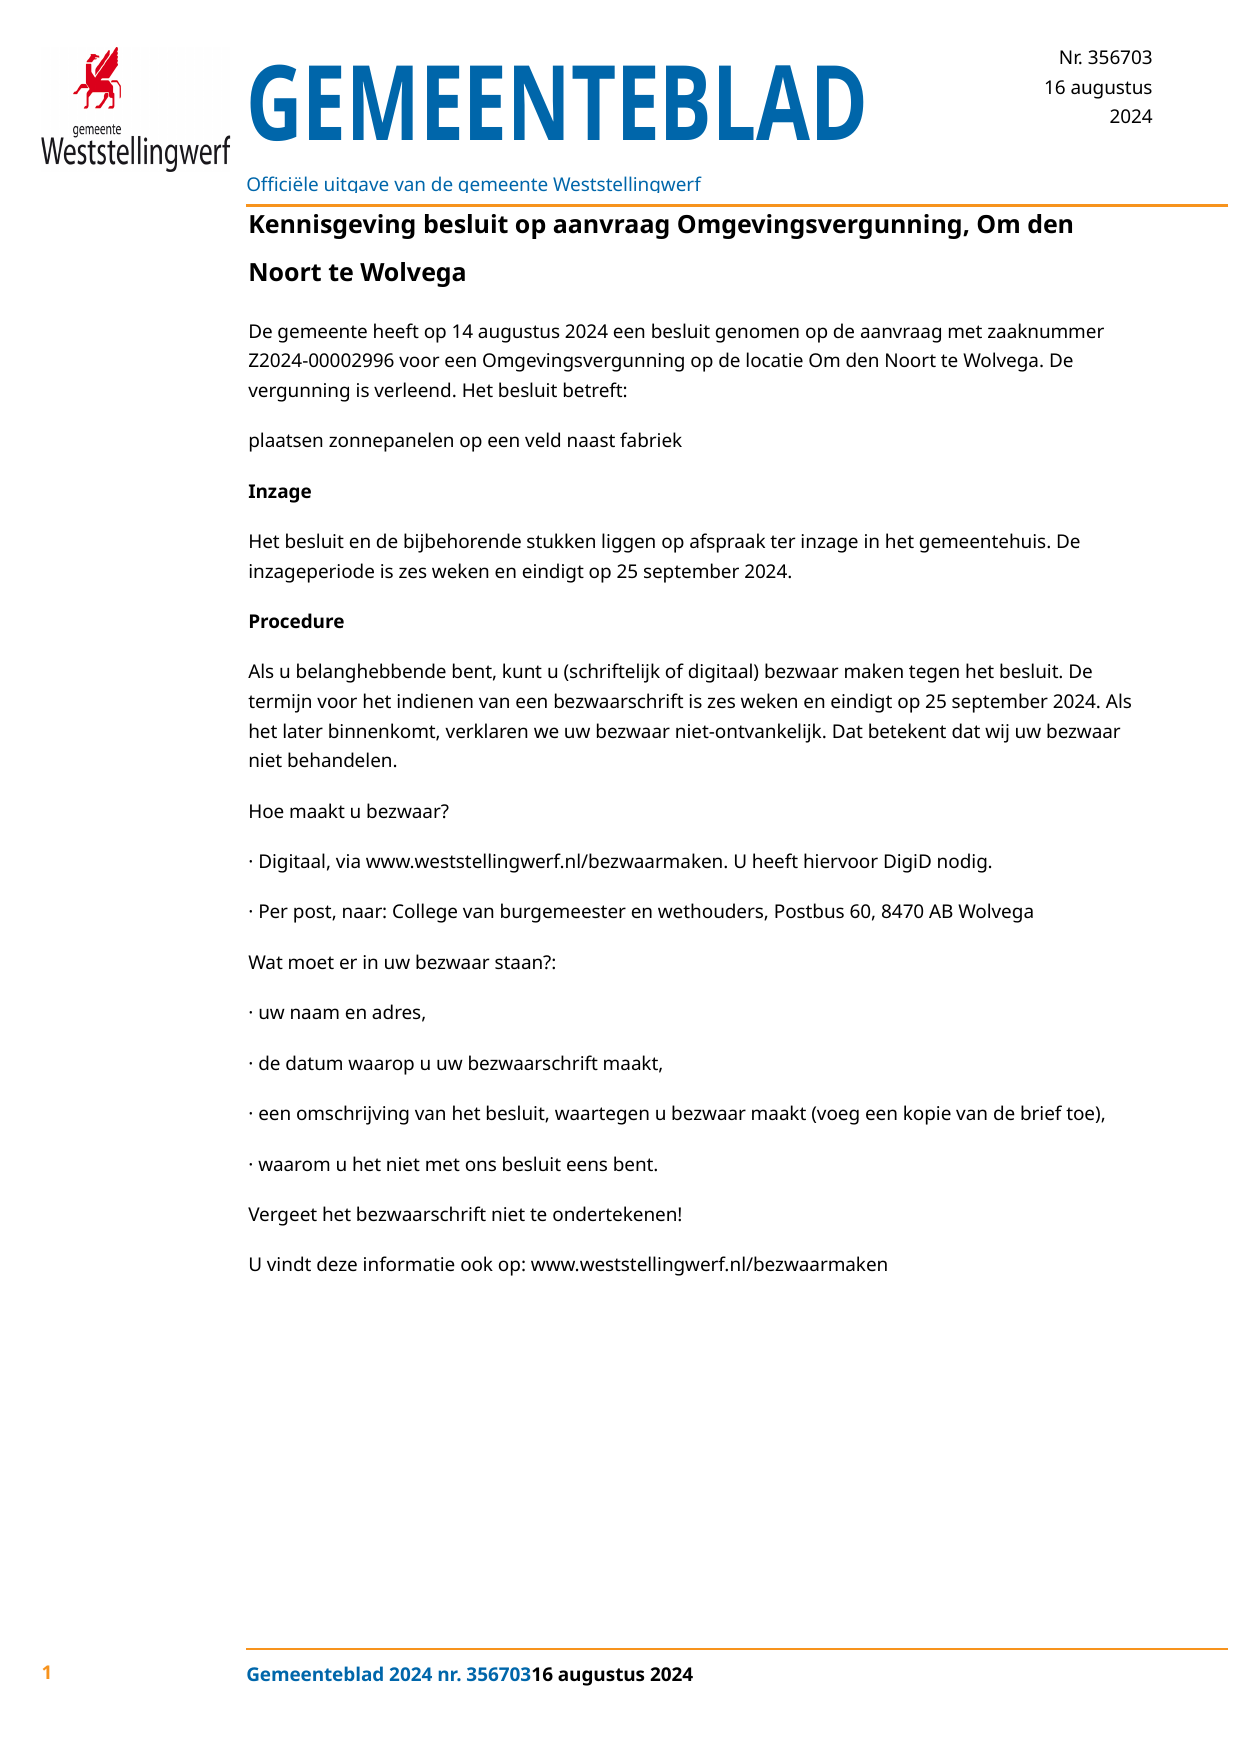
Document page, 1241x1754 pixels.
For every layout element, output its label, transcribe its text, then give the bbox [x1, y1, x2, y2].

text · Digitaal, via www.weststellingwerf.nl/bezwaarmaken. U heeft hiervoor DigiD nodig. [248, 848, 1152, 874]
text Wat moet er in uw bezwaar staan?: [248, 949, 1152, 975]
text Inzage [248, 478, 1152, 504]
text plaatsen zonnepanelen op een veld naast fabriek [248, 427, 1152, 453]
text Vergeet het bezwaarschrift niet te ondertekenen! [248, 1201, 1152, 1227]
text Procedure [248, 608, 1152, 634]
text · Per post, naar: College van burgemeester en wethouders, Postbus 60, 8470 AB Wolvega [248, 899, 1152, 924]
text Hoe maakt u bezwaar? [248, 798, 1152, 824]
text · uw naam en adres, [248, 999, 1152, 1025]
text U vindt deze informatie ook op: www.weststellingwerf.nl/bezwaarmaken [248, 1252, 1152, 1277]
text Als u belanghebbende bent, kunt u (schriftelijk of digitaal) bezwaar maken tegen het besluit. De termijn voor het indienen van een bezwaarschrift is zes weken en eindigt op 25 september 2024. Als het later binnenkomt, verklaren we uw bezwaar niet-ontvankelijk. Dat betekent dat wij uw bezwaar niet behandelen. [248, 659, 1152, 773]
text De gemeente heeft op 14 augustus 2024 een besluit genomen op de aanvraag met zaaknummer Z2024-00002996 voor een Omgevingsvergunning op de locatie Om den Noort te Wolvega. De vergunning is verleend. Het besluit betreft: [248, 318, 1152, 403]
text · een omschrijving van het besluit, waartegen u bezwaar maakt (voeg een kopie van de brief toe), [248, 1100, 1152, 1126]
text · waarom u het niet met ons besluit eens bent. [248, 1151, 1152, 1177]
text Kennisgeving besluit op aanvraag Omgevingsvergunning, Om den Noort te Wolvega [248, 207, 1152, 288]
text Het besluit en de bijbehorende stukken liggen op afspraak ter inzage in het gemeentehuis. De inzageperiode is zes weken en eindigt op 25 september 2024. [248, 528, 1152, 584]
picture [41, 47, 231, 172]
text · de datum waarop u uw bezwaarschrift maakt, [248, 1050, 1152, 1076]
